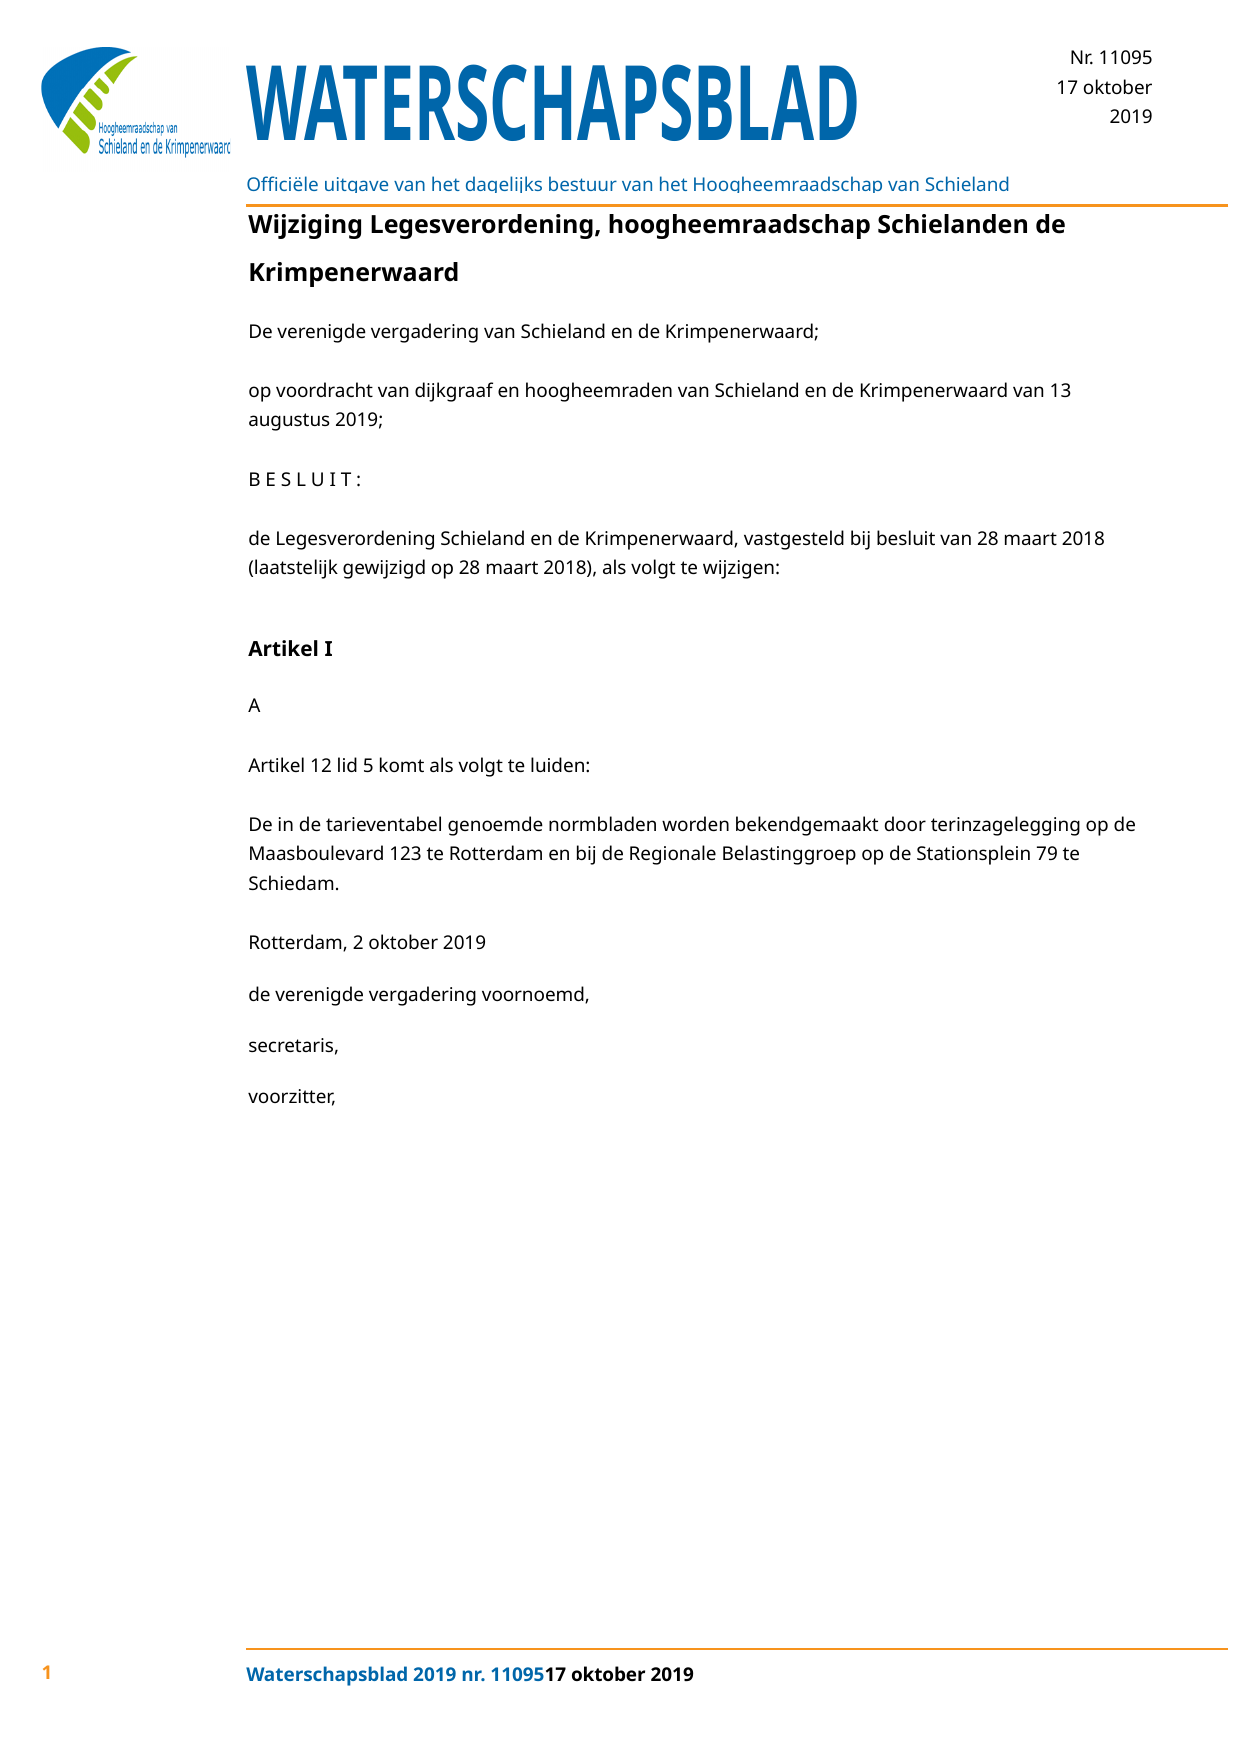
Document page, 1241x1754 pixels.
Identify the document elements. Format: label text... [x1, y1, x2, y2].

text voorzitter, [248, 1084, 1152, 1109]
text B E S L U I T : [248, 466, 1152, 492]
text Artikel I [248, 634, 1152, 663]
text de Legesverordening Schieland en de Krimpenerwaard, vastgesteld bij besluit van 28 maart 2018 (laatstelijk gewijzigd op 28 maart 2018), als volgt te wijzigen: [248, 525, 1152, 580]
text Wijziging Legesverordening, hoogheemraadschap Schielanden de Krimpenerwaard [248, 207, 1152, 288]
text Rotterdam, 2 oktober 2019 [248, 929, 1152, 955]
text secretaris, [248, 1032, 1152, 1058]
text De in de tarieventabel genoemde normbladen worden bekendgemaakt door terinzagelegging op de Maasboulevard 123 te Rotterdam en bij de Regionale Belastinggroep op de Stationsplein 79 te Schiedam. [248, 811, 1152, 896]
picture [41, 47, 231, 172]
text De verenigde vergadering van Schieland en de Krimpenerwaard; [248, 318, 1152, 344]
text de verenigde vergadering voornoemd, [248, 981, 1152, 1006]
text Artikel 12 lid 5 komt als volgt te luiden: [248, 752, 1152, 777]
text A [248, 693, 1152, 718]
text op voordracht van dijkgraaf en hoogheemraden van Schieland en de Krimpenerwaard van 13 augustus 2019; [248, 377, 1152, 432]
